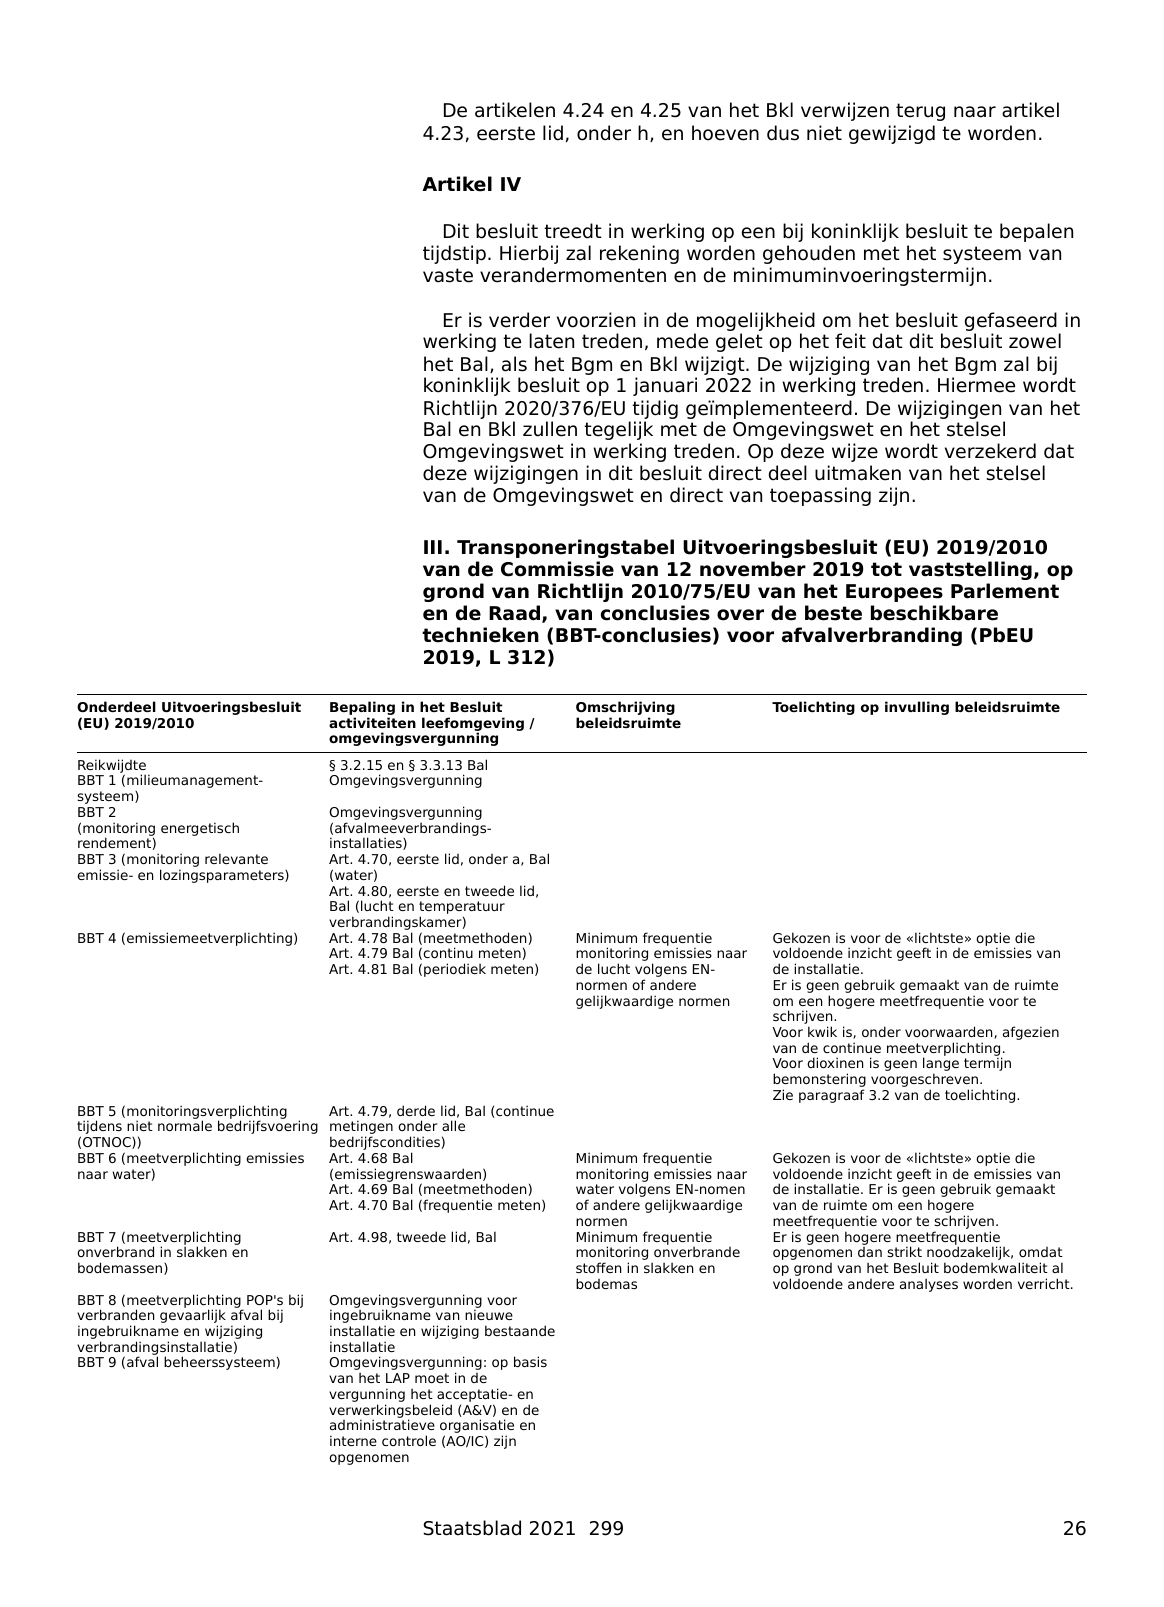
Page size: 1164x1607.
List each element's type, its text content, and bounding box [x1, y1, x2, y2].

table_cell BBT 6 (meetverplichting emissies naar water) [77, 1151, 323, 1229]
table_cell [569, 1104, 766, 1151]
table_cell Gekozen is voor de «lichtste» optie die voldoende inzicht geeft in de emissies van de installatie. Er is geen gebruik gemaakt van de ruimte om een hogere meetfrequentie voor te schrijven. Voor kwik is, onder voorwaarden, afgezien van de continue meetverplichting. Voor dioxinen is geen lange termijn bemonstering voorgeschreven. Zie paragraaf 3.2 van de toelichting. [766, 931, 1087, 1103]
table_cell Minimum frequentie monitoring emissies naar de lucht volgens EN-normen of andere gelijkwaardige normen [569, 931, 766, 1103]
table_cell BBT 4 (emissiemeetverplichting) [77, 931, 323, 1103]
table_cell BBT 9 (afval beheerssysteem) [77, 1355, 323, 1465]
table_header Omschrijving beleidsruimte [569, 695, 766, 752]
table_cell Omgevingsvergunning voor ingebruikname van nieuwe installatie en wijziging bestaande installatie [323, 1292, 569, 1355]
table_cell Minimum frequentie monitoring emissies naar water volgens EN-nomen of andere gelijkwaardige normen [569, 1151, 766, 1229]
table_cell BBT 7 (meetverplichting onverbrand in slakken en bodemassen) [77, 1229, 323, 1292]
table_cell Minimum frequentie monitoring onverbrande stoffen in slakken en bodemas [569, 1229, 766, 1292]
text Er is verder voorzien in de mogelijkheid om het besluit gefaseerd in werking te laten treden, mede gelet op het feit dat dit besluit zowel het Bal, als het Bgm en Bkl wijzigt. De wijziging van het Bgm zal bij koninklijk besluit op 1 januari 2022 in werking treden. Hiermee wordt Richtlijn 2020/376/EU tijdig geïmplementeerd. De wijzigingen van het Bal en Bkl zullen tegelijk met de Omgevingswet en het stelsel Omgevingswet in werking treden. Op deze wijze wordt verzekerd dat deze wijzigingen in dit besluit direct deel uitmaken van het stelsel van de Omgevingswet en direct van toepassing zijn. [422, 309, 1087, 507]
table_cell [569, 805, 766, 852]
table_cell Art. 4.70, eerste lid, onder a, Bal (water) Art. 4.80, eerste en tweede lid, Bal (lucht en temperatuur verbrandingskamer) [323, 852, 569, 931]
table_cell Art. 4.78 Bal (meetmethoden) Art. 4.79 Bal (continu meten) Art. 4.81 Bal (periodiek meten) [323, 931, 569, 1103]
table_cell Art. 4.68 Bal (emissiegrenswaarden) Art. 4.69 Bal (meetmethoden) Art. 4.70 Bal (frequentie meten) [323, 1151, 569, 1229]
table_cell BBT 8 (meetverplichting POP's bij verbranden gevaarlijk afval bij ingebruikname en wijziging verbrandingsinstallatie) [77, 1292, 323, 1355]
table_cell BBT 2 (monitoring energetisch rendement) [77, 805, 323, 852]
table_cell [766, 1292, 1087, 1355]
table_cell Omgevingsvergunning (afvalmeeverbrandings-installaties) [323, 805, 569, 852]
table_cell [766, 1104, 1087, 1151]
table_cell [569, 773, 766, 805]
table_cell [766, 773, 1087, 805]
table_cell [766, 753, 1087, 773]
table_cell Art. 4.98, tweede lid, Bal [323, 1229, 569, 1292]
table_cell [569, 1355, 766, 1465]
subtitle Artikel IV [422, 174, 1087, 196]
table_header Bepaling in het Besluit activiteiten leefomgeving / omgevingsvergunning [323, 695, 569, 752]
table_cell [569, 753, 766, 773]
table_cell [766, 1355, 1087, 1465]
table_cell BBT 5 (monitoringsverplichting tijdens niet normale bedrijfsvoering (OTNOC)) [77, 1104, 323, 1151]
table_cell Omgevingsvergunning [323, 773, 569, 805]
table_cell Art. 4.79, derde lid, Bal (continue metingen onder alle bedrijfscondities) [323, 1104, 569, 1151]
subtitle III. Transponeringstabel Uitvoeringsbesluit (EU) 2019/2010 van de Commissie van 12 november 2019 tot vaststelling, op grond van Richtlijn 2010/75/EU van het Europees Parlement en de Raad, van conclusies over de beste beschikbare technieken (BBT-conclusies) voor afvalverbranding (PbEU 2019, L 312) [422, 537, 1087, 669]
table_cell [569, 852, 766, 931]
table_cell § 3.2.15 en § 3.3.13 Bal [323, 753, 569, 773]
table_cell Er is geen hogere meetfrequentie opgenomen dan strikt noodzakelijk, omdat op grond van het Besluit bodemkwaliteit al voldoende andere analyses worden verricht. [766, 1229, 1087, 1292]
text Dit besluit treedt in werking op een bij koninklijk besluit te bepalen tijdstip. Hierbij zal rekening worden gehouden met het systeem van vaste verandermomenten en de minimuminvoeringstermijn. [422, 221, 1087, 287]
table_cell Gekozen is voor de «lichtste» optie die voldoende inzicht geeft in de emissies van de installatie. Er is geen gebruik gemaakt van de ruimte om een hogere meetfrequentie voor te schrijven. [766, 1151, 1087, 1229]
table_cell [766, 852, 1087, 931]
table_header Toelichting op invulling beleidsruimte [766, 695, 1087, 752]
table_header Onderdeel Uitvoeringsbesluit (EU) 2019/2010 [77, 695, 323, 752]
table_cell Reikwijdte [77, 753, 323, 773]
table_cell BBT 3 (monitoring relevante emissie- en lozingsparameters) [77, 852, 323, 931]
text De artikelen 4.24 en 4.25 van het Bkl verwijzen terug naar artikel 4.23, eerste lid, onder h, en hoeven dus niet gewijzigd te worden. [422, 100, 1087, 144]
table_cell [766, 805, 1087, 852]
table_cell [569, 1292, 766, 1355]
table_cell Omgevingsvergunning: op basis van het LAP moet in de vergunning het acceptatie- en verwerkingsbeleid (A&V) en de administratieve organisatie en interne controle (AO/IC) zijn opgenomen [323, 1355, 569, 1465]
table_cell BBT 1 (milieumanagement-systeem) [77, 773, 323, 805]
